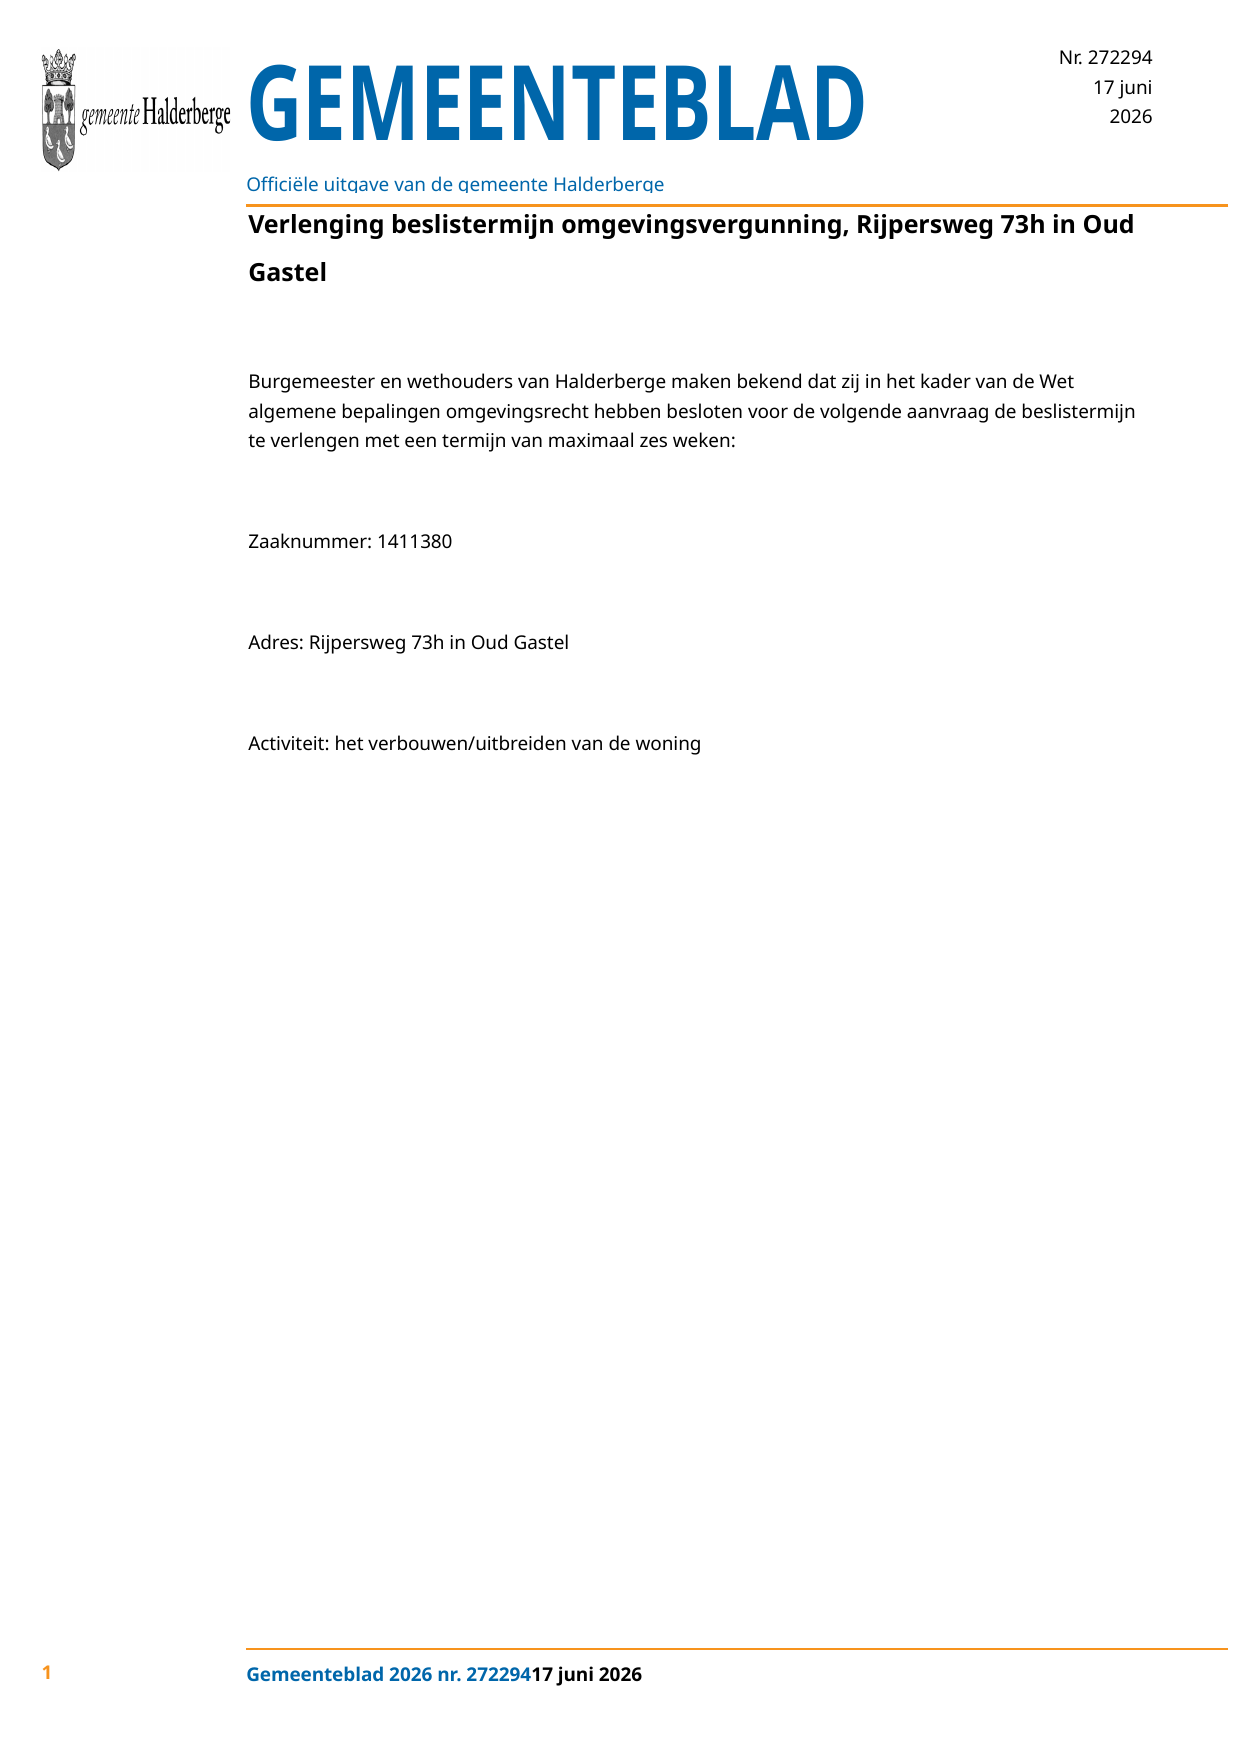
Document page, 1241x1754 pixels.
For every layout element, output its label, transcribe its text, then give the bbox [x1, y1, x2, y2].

text Zaaknummer: 1411380 [248, 528, 1152, 554]
picture [41, 47, 231, 172]
text Activiteit: het verbouwen/uitbreiden van de woning [248, 730, 1152, 756]
text Burgemeester en wethouders van Halderberge maken bekend dat zij in het kader van de Wet algemene bepalingen omgevingsrecht hebben besloten voor de volgende aanvraag de beslistermijn te verlengen met een termijn van maximaal zes weken: [248, 368, 1152, 453]
text Verlenging beslistermijn omgevingsvergunning, Rijpersweg 73h in Oud Gastel [248, 207, 1152, 288]
text Adres: Rijpersweg 73h in Oud Gastel [248, 629, 1152, 655]
